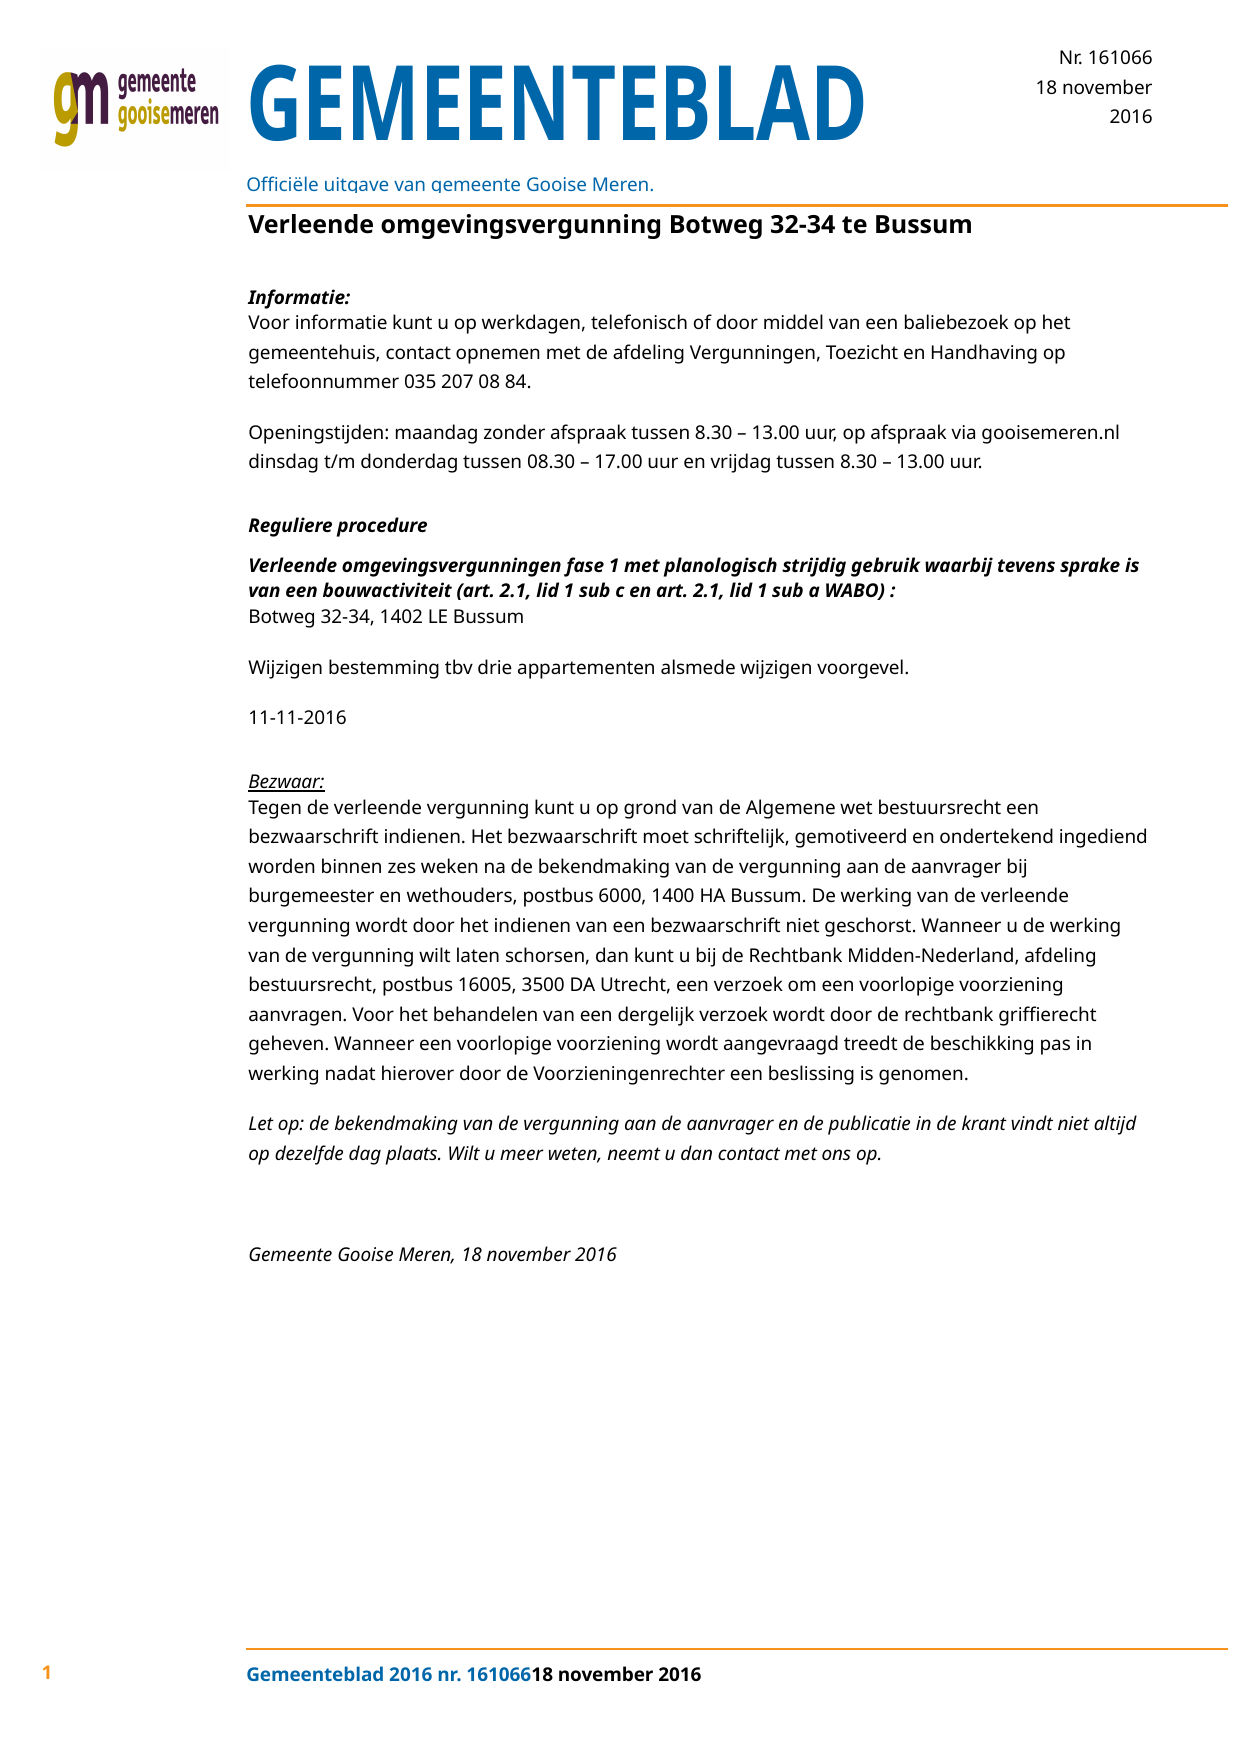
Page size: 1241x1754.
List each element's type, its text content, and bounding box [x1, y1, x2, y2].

text Informatie: [248, 284, 1152, 309]
text Verleende omgevingsvergunningen fase 1 met planologisch strijdig gebruik waarbij tevens sprake is van een bouwactiviteit (art. 2.1, lid 1 sub c en art. 2.1, lid 1 sub a WABO) : [248, 552, 1152, 603]
text Let op: de bekendmaking van de vergunning aan de aanvrager en de publicatie in de krant vindt niet altijd op dezelfde dag plaats. Wilt u meer weten, neemt u dan contact met ons op. [248, 1111, 1152, 1166]
text Gemeente Gooise Meren, 18 november 2016 [248, 1241, 1152, 1267]
text Voor informatie kunt u op werkdagen, telefonisch of door middel van een baliebezoek op het gemeentehuis, contact opnemen met de afdeling Vergunningen, Toezicht en Handhaving op telefoonnummer 035 207 08 84. [248, 309, 1152, 394]
text Reguliere procedure [248, 513, 1152, 538]
text Verleende omgevingsvergunning Botweg 32-34 te Bussum [248, 207, 1152, 241]
text Wijzigen bestemming tbv drie appartementen alsmede wijzigen voorgevel. [248, 654, 1152, 679]
text Botweg 32-34, 1402 LE Bussum [248, 603, 1152, 629]
text Openingstijden: maandag zonder afspraak tussen 8.30 – 13.00 uur, op afspraak via gooisemeren.nl dinsdag t/m donderdag tussen 08.30 – 17.00 uur en vrijdag tussen 8.30 – 13.00 uur. [248, 419, 1152, 474]
text 11-11-2016 [248, 704, 1152, 730]
picture [41, 47, 231, 172]
text Tegen de verleende vergunning kunt u op grond van de Algemene wet bestuursrecht een bezwaarschrift indienen. Het bezwaarschrift moet schriftelijk, gemotiveerd en ondertekend ingediend worden binnen zes weken na de bekendmaking van de vergunning aan de aanvrager bij burgemeester en wethouders, postbus 6000, 1400 HA Bussum. De werking van de verleende vergunning wordt door het indienen van een bezwaarschrift niet geschorst. Wanneer u de werking van de vergunning wilt laten schorsen, dan kunt u bij de Rechtbank Midden-Nederland, afdeling bestuursrecht, postbus 16005, 3500 DA Utrecht, een verzoek om een voorlopige voorziening aanvragen. Voor het behandelen van een dergelijk verzoek wordt door de rechtbank griffierecht geheven. Wanneer een voorlopige voorziening wordt aangevraagd treedt de beschikking pas in werking nadat hierover door de Voorzieningenrechter een beslissing is genomen. [248, 794, 1152, 1086]
text Bezwaar: [248, 768, 1152, 794]
